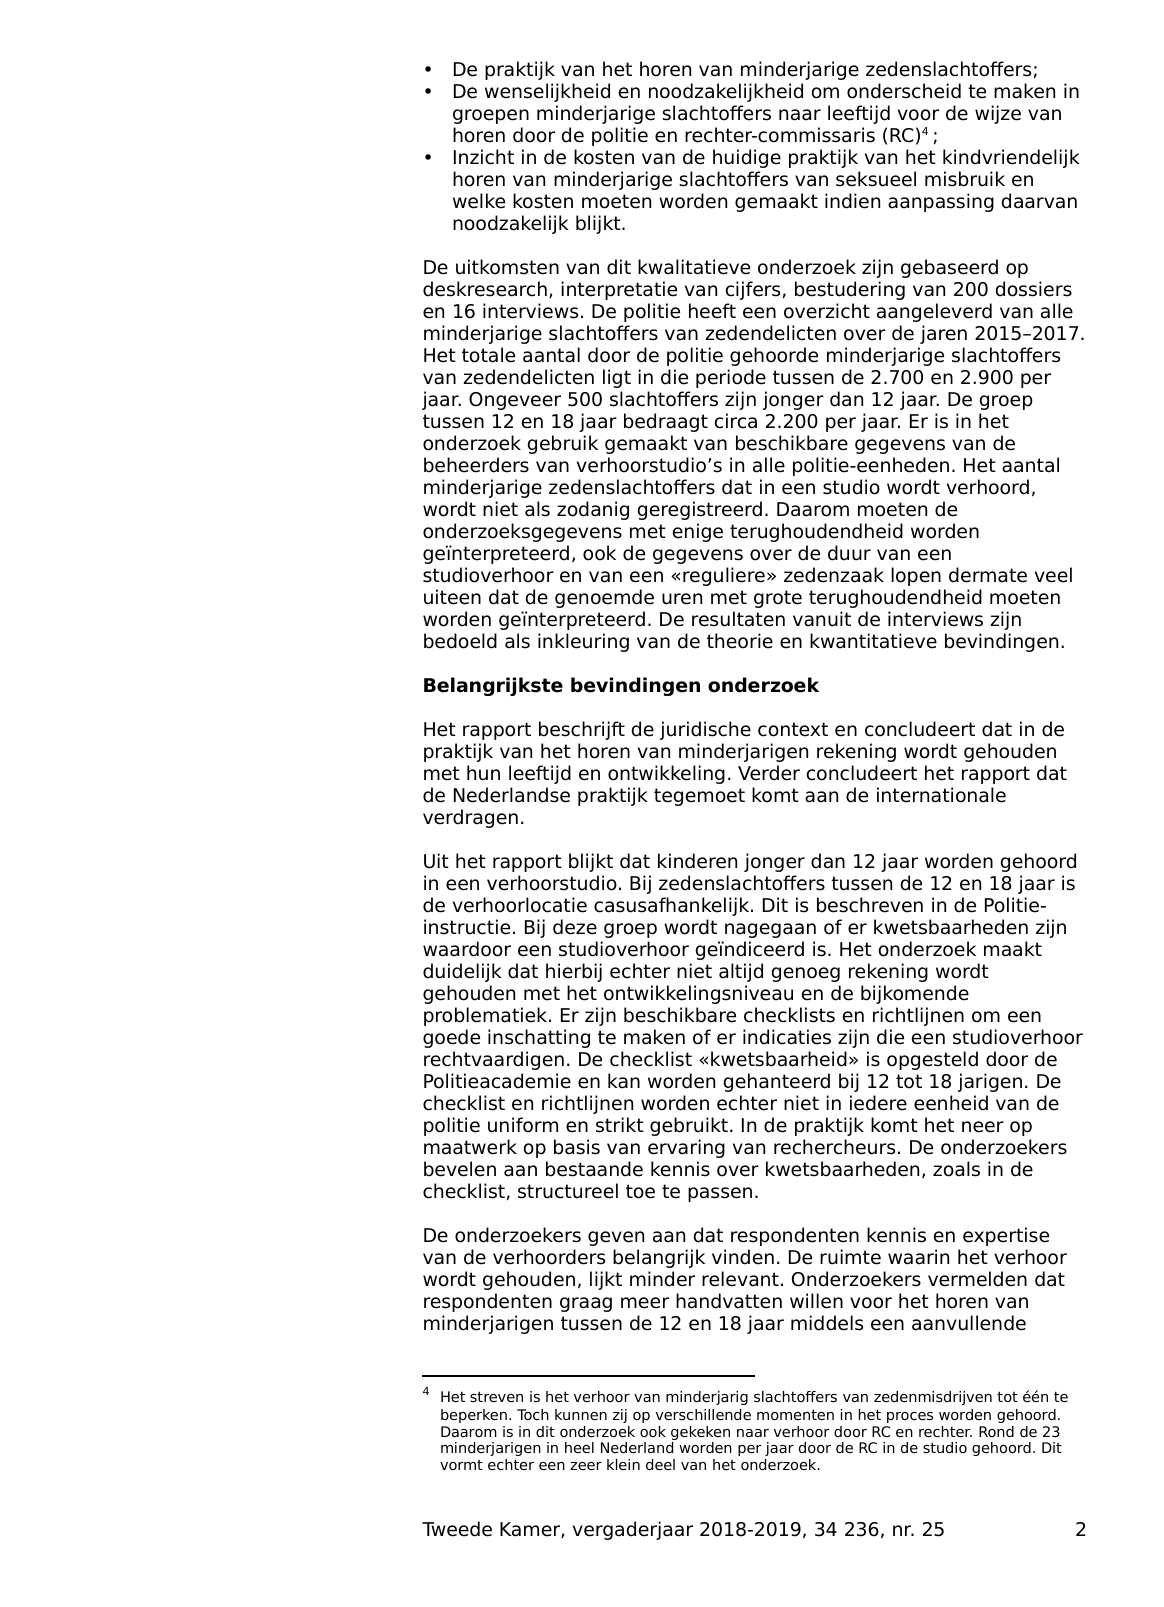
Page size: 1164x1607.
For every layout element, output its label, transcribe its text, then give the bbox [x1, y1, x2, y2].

text • De wenselijkheid en noodzakelijkheid om onderscheid te maken in groepen minderjarige slachtoffers naar leeftijd voor de wijze van horen door de politie en rechter-commissaris (RC); [422, 81, 1087, 147]
text Uit het rapport blijkt dat kinderen jonger dan 12 jaar worden gehoord in een verhoorstudio. Bij zedenslachtoffers tussen de 12 en 18 jaar is de verhoorlocatie casusafhankelijk. Dit is beschreven in de Politie-instructie. Bij deze groep wordt nagegaan of er kwetsbaarheden zijn waardoor een studioverhoor geïndiceerd is. Het onderzoek maakt duidelijk dat hierbij echter niet altijd genoeg rekening wordt gehouden met het ontwikkelingsniveau en de bijkomende problematiek. Er zijn beschikbare checklists en richtlijnen om een goede inschatting te maken of er indicaties zijn die een studioverhoor rechtvaardigen. De checklist «kwetsbaarheid» is opgesteld door de Politieacademie en kan worden gehanteerd bij 12 tot 18 jarigen. De checklist en richtlijnen worden echter niet in iedere eenheid van de politie uniform en strikt gebruikt. In de praktijk komt het neer op maatwerk op basis van ervaring van rechercheurs. De onderzoekers bevelen aan bestaande kennis over kwetsbaarheden, zoals in de checklist, structureel toe te passen. [422, 851, 1087, 1203]
text • Inzicht in de kosten van de huidige praktijk van het kindvriendelijk horen van minderjarige slachtoffers van seksueel misbruik en welke kosten moeten worden gemaakt indien aanpassing daarvan noodzakelijk blijkt. [422, 147, 1087, 235]
text Het streven is het verhoor van minderjarig slachtoffers van zedenmisdrijven tot één te beperken. Toch kunnen zij op verschillende momenten in het proces worden gehoord. Daarom is in dit onderzoek ook gekeken naar verhoor door RC en rechter. Rond de 23 minderjarigen in heel Nederland worden per jaar door de RC in de studio gehoord. Dit vormt echter een zeer klein deel van het onderzoek. [422, 1385, 1087, 1474]
text Het rapport beschrijft de juridische context en concludeert dat in de praktijk van het horen van minderjarigen rekening wordt gehouden met hun leeftijd en ontwikkeling. Verder concludeert het rapport dat de Nederlandse praktijk tegemoet komt aan de internationale verdragen. [422, 719, 1087, 829]
subtitle Belangrijkste bevindingen onderzoek [422, 675, 1087, 697]
text • De praktijk van het horen van minderjarige zedenslachtoffers; [422, 59, 1087, 81]
text De onderzoekers geven aan dat respondenten kennis en expertise van de verhoorders belangrijk vinden. De ruimte waarin het verhoor wordt gehouden, lijkt minder relevant. Onderzoekers vermelden dat respondenten graag meer handvatten willen voor het horen van minderjarigen tussen de 12 en 18 jaar middels een aanvullende [422, 1225, 1087, 1335]
text De uitkomsten van dit kwalitatieve onderzoek zijn gebaseerd op deskresearch, interpretatie van cijfers, bestudering van 200 dossiers en 16 interviews. De politie heeft een overzicht aangeleverd van alle minderjarige slachtoffers van zedendelicten over de jaren 2015–2017. Het totale aantal door de politie gehoorde minderjarige slachtoffers van zedendelicten ligt in die periode tussen de 2.700 en 2.900 per jaar. Ongeveer 500 slachtoffers zijn jonger dan 12 jaar. De groep tussen 12 en 18 jaar bedraagt circa 2.200 per jaar. Er is in het onderzoek gebruik gemaakt van beschikbare gegevens van de beheerders van verhoorstudio’s in alle politie-eenheden. Het aantal minderjarige zedenslachtoffers dat in een studio wordt verhoord, wordt niet als zodanig geregistreerd. Daarom moeten de onderzoeksgegevens met enige terughoudendheid worden geïnterpreteerd, ook de gegevens over de duur van een studioverhoor en van een «reguliere» zedenzaak lopen dermate veel uiteen dat de genoemde uren met grote terughoudendheid moeten worden geïnterpreteerd. De resultaten vanuit de interviews zijn bedoeld als inkleuring van de theorie en kwantitatieve bevindingen. [422, 257, 1087, 653]
